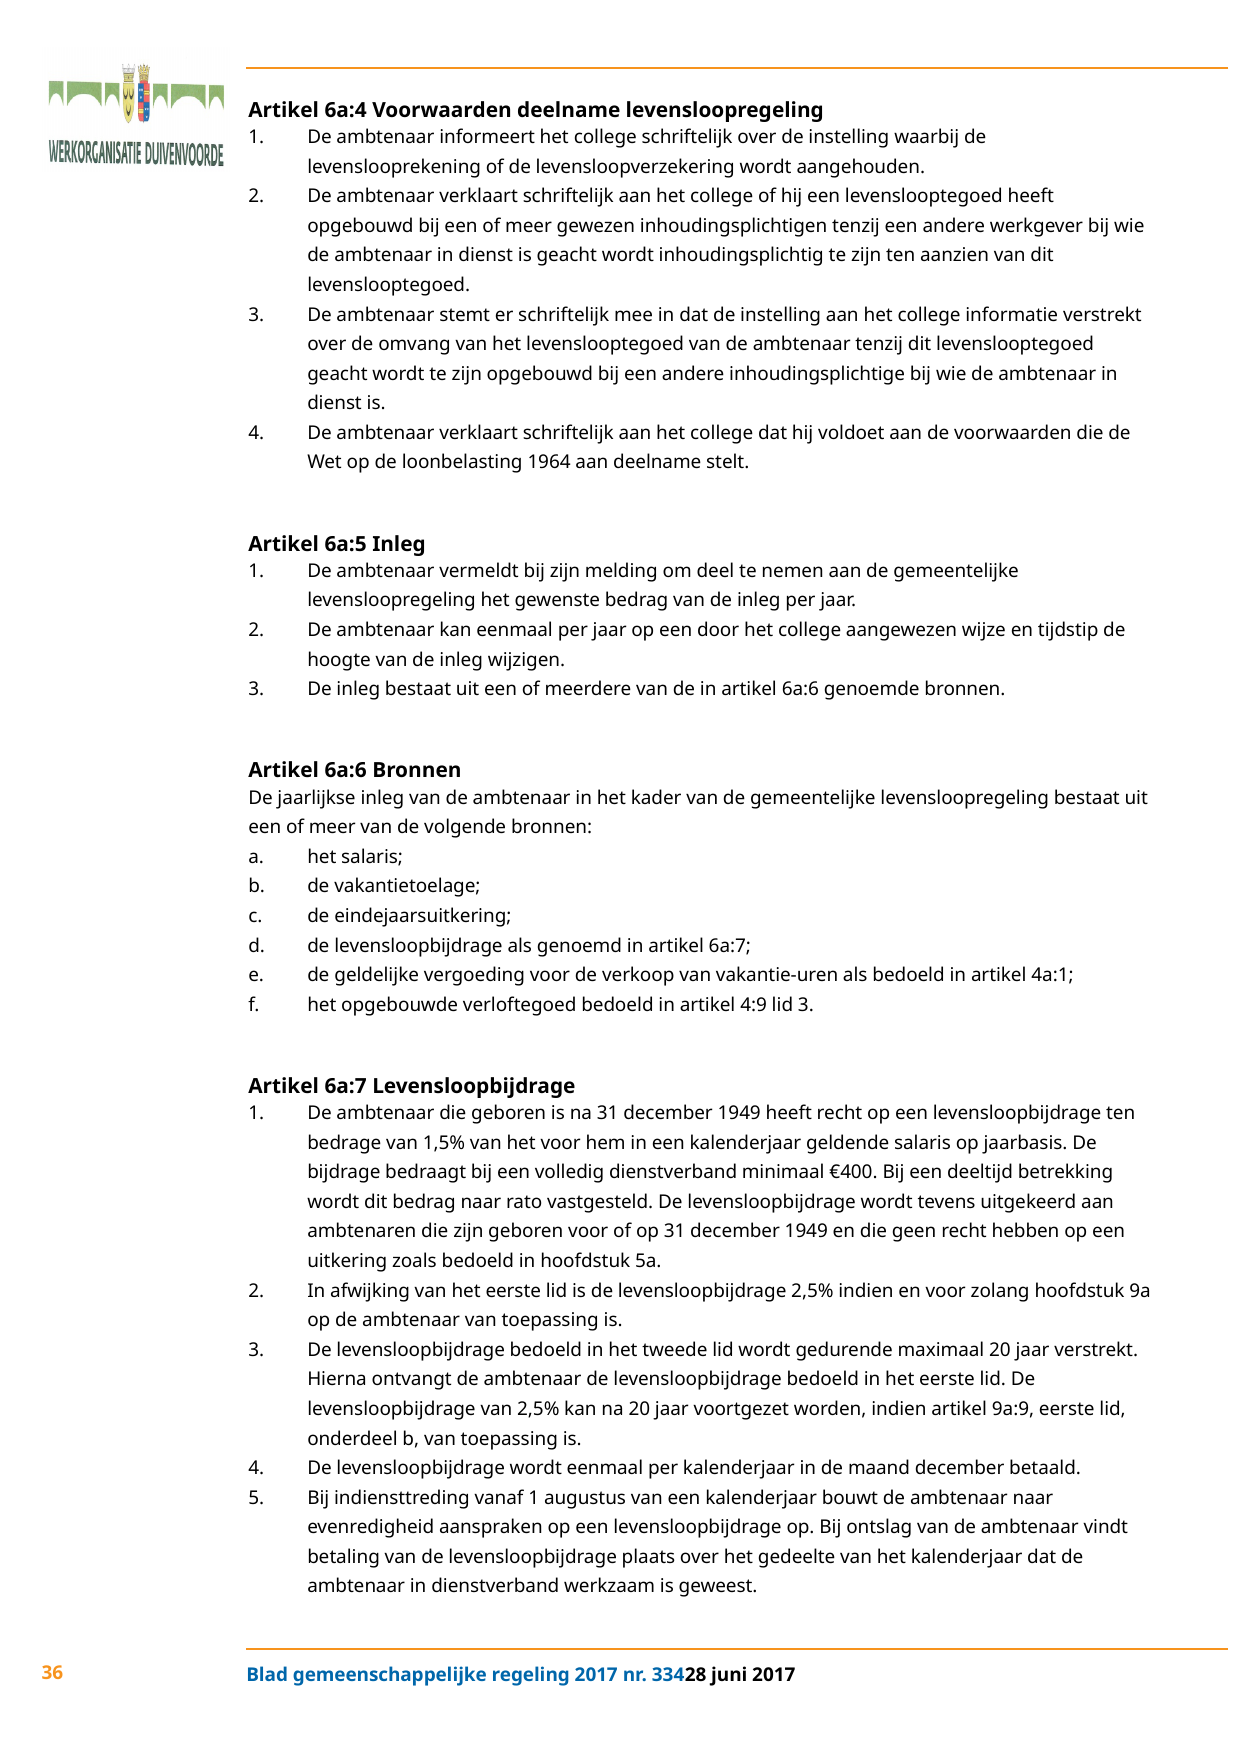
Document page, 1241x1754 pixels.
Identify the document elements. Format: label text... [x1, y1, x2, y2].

list de eindejaarsuitkering; [248, 902, 1152, 928]
list de levensloopbijdrage als genoemd in artikel 6a:7; [248, 932, 1152, 957]
list de geldelijke vergoeding voor de verkoop van vakantie-uren als bedoeld in artikel 4a:1; [248, 961, 1152, 987]
list De levensloopbijdrage bedoeld in het tweede lid wordt gedurende maximaal 20 jaar verstrekt. Hierna ontvangt de ambtenaar de levensloopbijdrage bedoeld in het eerste lid. De levensloopbijdrage van 2,5% kan na 20 jaar voortgezet worden, indien artikel 9a:9, eerste lid, onderdeel b, van toepassing is. [248, 1336, 1152, 1451]
list De levensloopbijdrage wordt eenmaal per kalenderjaar in de maand december betaald. [248, 1454, 1152, 1480]
list In afwijking van het eerste lid is de levensloopbijdrage 2,5% indien en voor zolang hoofdstuk 9a op de ambtenaar van toepassing is. [248, 1277, 1152, 1332]
list De ambtenaar verklaart schriftelijk aan het college of hij een levenslooptegoed heeft opgebouwd bij een of meer gewezen inhoudingsplichtigen tenzij een andere werkgever bij wie de ambtenaar in dienst is geacht wordt inhoudingsplichtig te zijn ten aanzien van dit levenslooptegoed. [248, 182, 1152, 297]
list de vakantietoelage; [248, 873, 1152, 898]
picture [41, 47, 231, 172]
list het opgebouwde verloftegoed bedoeld in artikel 4:9 lid 3. [248, 991, 1152, 1017]
text Artikel 6a:7 Levensloopbijdrage [248, 1071, 1152, 1099]
list Bij indiensttreding vanaf 1 augustus van een kalenderjaar bouwt de ambtenaar naar evenredigheid aanspraken op een levensloopbijdrage op. Bij ontslag van de ambtenaar vindt betaling van de levensloopbijdrage plaats over het gedeelte van het kalenderjaar dat de ambtenaar in dienstverband werkzaam is geweest. [248, 1484, 1152, 1598]
list De ambtenaar stemt er schriftelijk mee in dat de instelling aan het college informatie verstrekt over de omvang van het levenslooptegoed van de ambtenaar tenzij dit levenslooptegoed geacht wordt te zijn opgebouwd bij een andere inhoudingsplichtige bij wie de ambtenaar in dienst is. [248, 301, 1152, 415]
list De inleg bestaat uit een of meerdere van de in artikel 6a:6 genoemde bronnen. [248, 675, 1152, 701]
list De ambtenaar kan eenmaal per jaar op een door het college aangewezen wijze en tijdstip de hoogte van de inleg wijzigen. [248, 616, 1152, 672]
text Artikel 6a:6 Bronnen [248, 755, 1152, 784]
list De ambtenaar informeert het college schriftelijk over de instelling waarbij de levenslooprekening of de levensloopverzekering wordt aangehouden. [248, 123, 1152, 178]
list De ambtenaar die geboren is na 31 december 1949 heeft recht op een levensloopbijdrage ten bedrage van 1,5% van het voor hem in een kalenderjaar geldende salaris op jaarbasis. De bijdrage bedraagt bij een volledig dienstverband minimaal €400. Bij een deeltijd betrekking wordt dit bedrag naar rato vastgesteld. De levensloopbijdrage wordt tevens uitgekeerd aan ambtenaren die zijn geboren voor of op 31 december 1949 en die geen recht hebben op een uitkering zoals bedoeld in hoofdstuk 5a. [248, 1099, 1152, 1273]
text Artikel 6a:4 Voorwaarden deelname levensloopregeling [248, 95, 1152, 123]
list De ambtenaar vermeldt bij zijn melding om deel te nemen aan de gemeentelijke levensloopregeling het gewenste bedrag van de inleg per jaar. [248, 557, 1152, 612]
text Artikel 6a:5 Inleg [248, 529, 1152, 557]
text De jaarlijkse inleg van de ambtenaar in het kader van de gemeentelijke levensloopregeling bestaat uit een of meer van de volgende bronnen: [248, 784, 1152, 839]
list het salaris; [248, 843, 1152, 869]
list De ambtenaar verklaart schriftelijk aan het college dat hij voldoet aan de voorwaarden die de Wet op de loonbelasting 1964 aan deelname stelt. [248, 419, 1152, 474]
